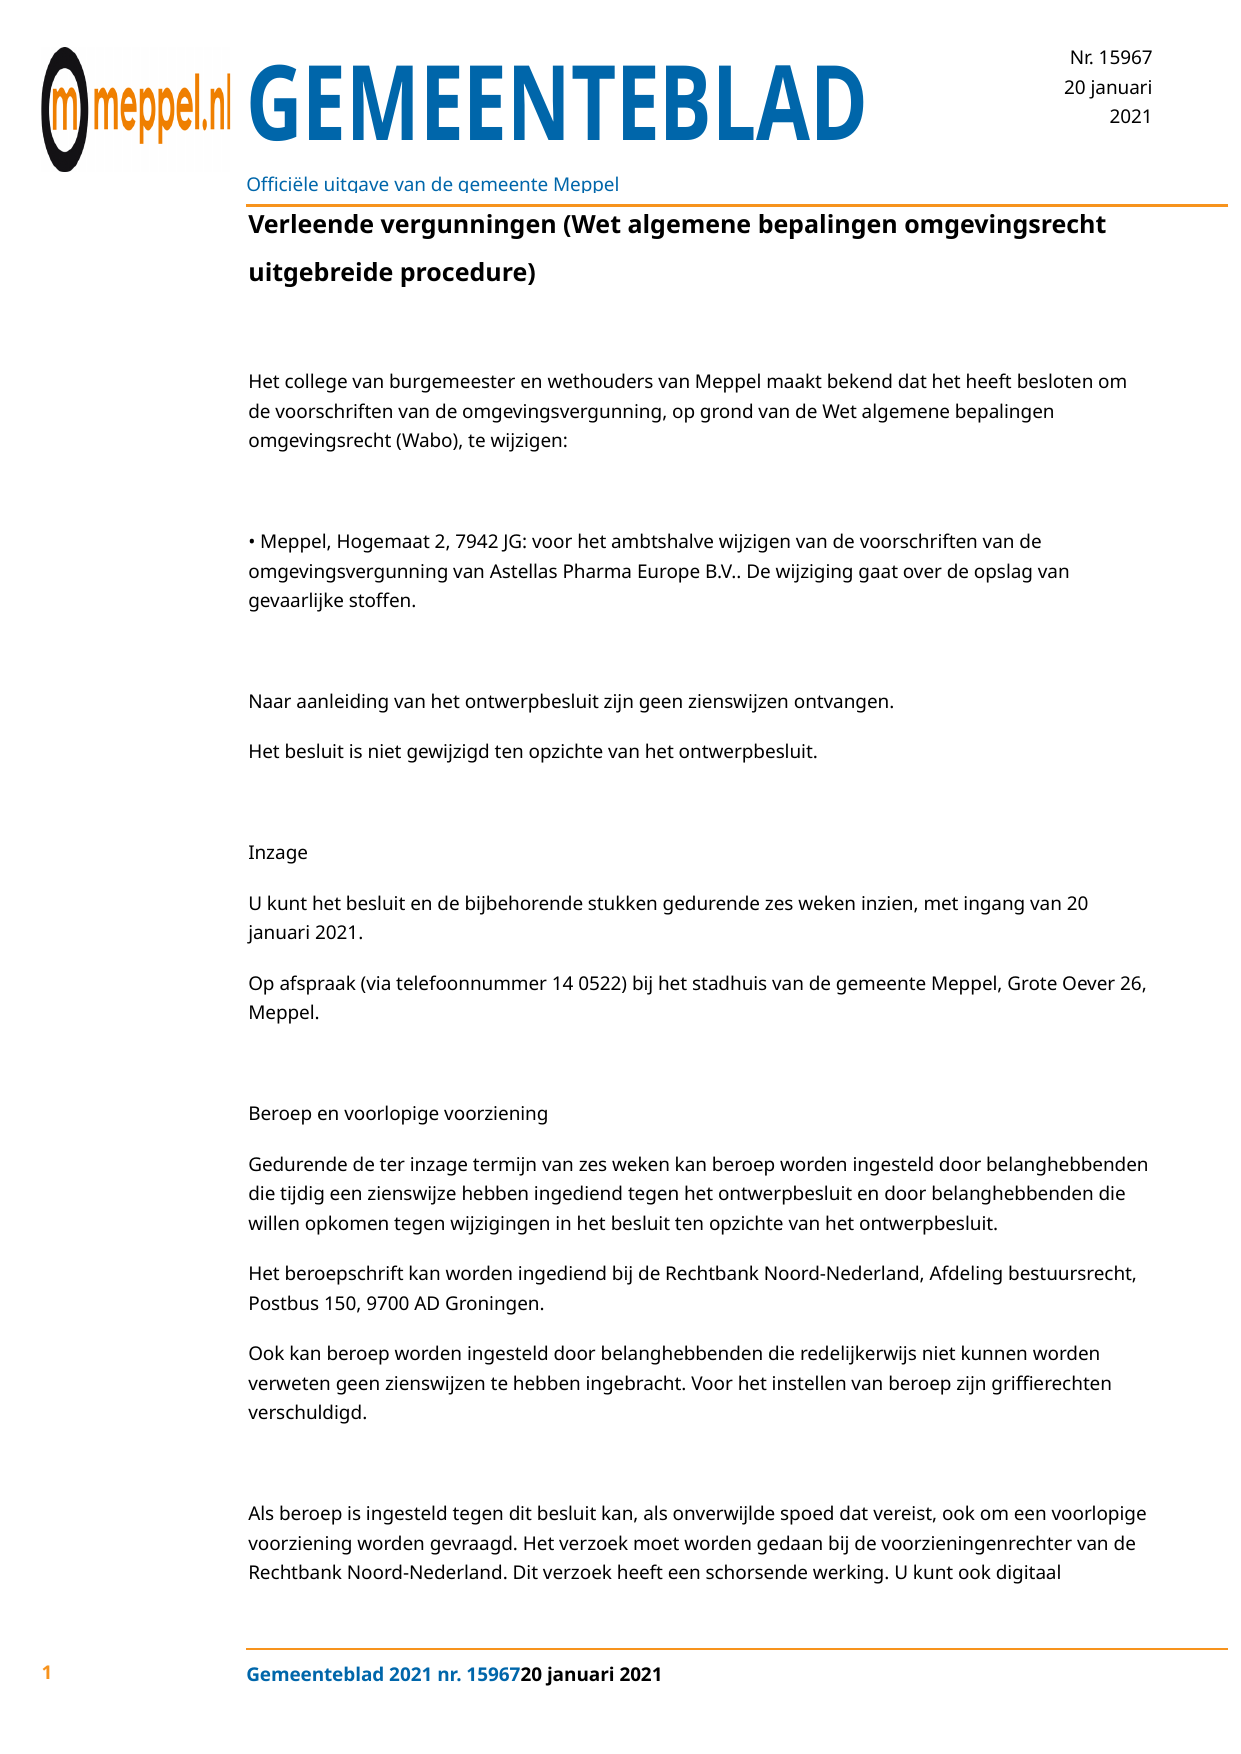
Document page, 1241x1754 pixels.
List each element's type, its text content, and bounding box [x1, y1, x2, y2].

text • Meppel, Hogemaat 2, 7942 JG: voor het ambtshalve wijzigen van de voorschriften van de omgevingsvergunning van Astellas Pharma Europe B.V.. De wijziging gaat over de opslag van gevaarlijke stoffen. [248, 528, 1152, 613]
text Als beroep is ingesteld tegen dit besluit kan, als onverwijlde spoed dat vereist, ook om een voorlopige voorziening worden gevraagd. Het verzoek moet worden gedaan bij de voorzieningenrechter van de Rechtbank Noord-Nederland. Dit verzoek heeft een schorsende werking. U kunt ook digitaal [248, 1500, 1152, 1585]
text Ook kan beroep worden ingesteld door belanghebbenden die redelijkerwijs niet kunnen worden verweten geen zienswijzen te hebben ingebracht. Voor het instellen van beroep zijn griffierechten verschuldigd. [248, 1340, 1152, 1425]
text Beroep en voorlopige voorziening [248, 1100, 1152, 1126]
text Verleende vergunningen (Wet algemene bepalingen omgevingsrecht uitgebreide procedure) [248, 207, 1152, 288]
text Gedurende de ter inzage termijn van zes weken kan beroep worden ingesteld door belanghebbenden die tijdig een zienswijze hebben ingediend tegen het ontwerpbesluit en door belanghebbenden die willen opkomen tegen wijzigingen in het besluit ten opzichte van het ontwerpbesluit. [248, 1151, 1152, 1236]
text Naar aanleiding van het ontwerpbesluit zijn geen zienswijzen ontvangen. [248, 688, 1152, 714]
text Het beroepschrift kan worden ingediend bij de Rechtbank Noord-Nederland, Afdeling bestuursrecht, Postbus 150, 9700 AD Groningen. [248, 1260, 1152, 1316]
picture [41, 47, 231, 172]
text Het college van burgemeester en wethouders van Meppel maakt bekend dat het heeft besloten om de voorschriften van de omgevingsvergunning, op grond van de Wet algemene bepalingen omgevingsrecht (Wabo), te wijzigen: [248, 368, 1152, 453]
text U kunt het besluit en de bijbehorende stukken gedurende zes weken inzien, met ingang van 20 januari 2021. [248, 890, 1152, 945]
text Inzage [248, 839, 1152, 865]
text Het besluit is niet gewijzigd ten opzichte van het ontwerpbesluit. [248, 739, 1152, 764]
text Op afspraak (via telefoonnummer 14 0522) bij het stadhuis van de gemeente Meppel, Grote Oever 26, Meppel. [248, 970, 1152, 1025]
